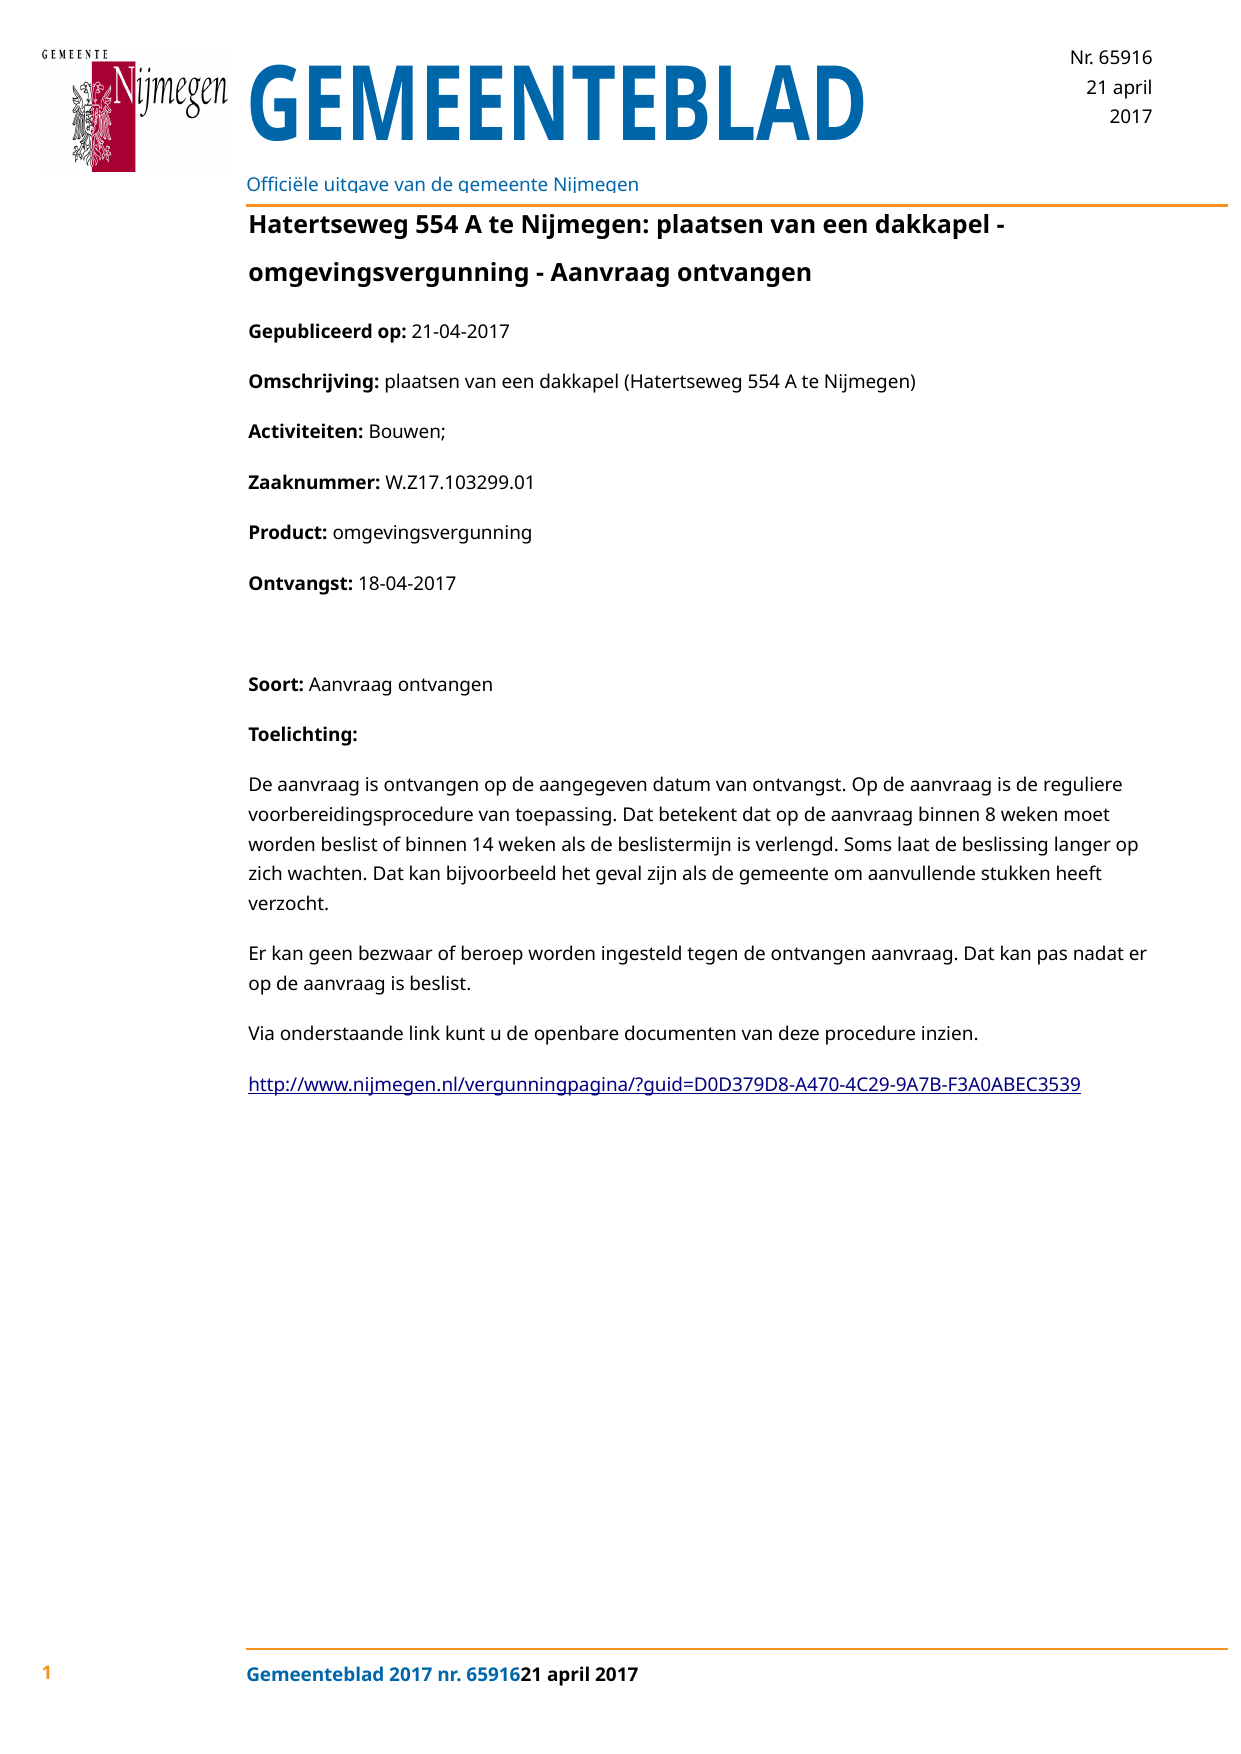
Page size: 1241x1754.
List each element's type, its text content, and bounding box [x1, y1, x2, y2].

text Zaaknummer: W.Z17.103299.01 [248, 469, 1152, 495]
text http://www.nijmegen.nl/vergunningpagina/?guid=D0D379D8-A470-4C29-9A7B-F3A0ABEC3539 [248, 1071, 1152, 1097]
text Soort: Aanvraag ontvangen [248, 671, 1152, 697]
text Ontvangst: 18-04-2017 [248, 570, 1152, 596]
text De aanvraag is ontvangen op de aangegeven datum van ontvangst. Op de aanvraag is de reguliere voorbereidingsprocedure van toepassing. Dat betekent dat op de aanvraag binnen 8 weken moet worden beslist of binnen 14 weken als de beslistermijn is verlengd. Soms laat de beslissing langer op zich wachten. Dat kan bijvoorbeeld het geval zijn als de gemeente om aanvullende stukken heeft verzocht. [248, 772, 1152, 916]
text Er kan geen bezwaar of beroep worden ingesteld tegen de ontvangen aanvraag. Dat kan pas nadat er op de aanvraag is beslist. [248, 940, 1152, 996]
text Product: omgevingsvergunning [248, 519, 1152, 545]
text Toelichting: [248, 721, 1152, 747]
picture [41, 47, 231, 172]
text Omschrijving: plaatsen van een dakkapel (Hatertseweg 554 A te Nijmegen) [248, 368, 1152, 394]
text Hatertseweg 554 A te Nijmegen: plaatsen van een dakkapel - omgevingsvergunning - Aanvraag ontvangen [248, 207, 1152, 288]
text Via onderstaande link kunt u de openbare documenten van deze procedure inzien. [248, 1020, 1152, 1046]
text Activiteiten: Bouwen; [248, 419, 1152, 444]
text Gepubliceerd op: 21-04-2017 [248, 318, 1152, 344]
